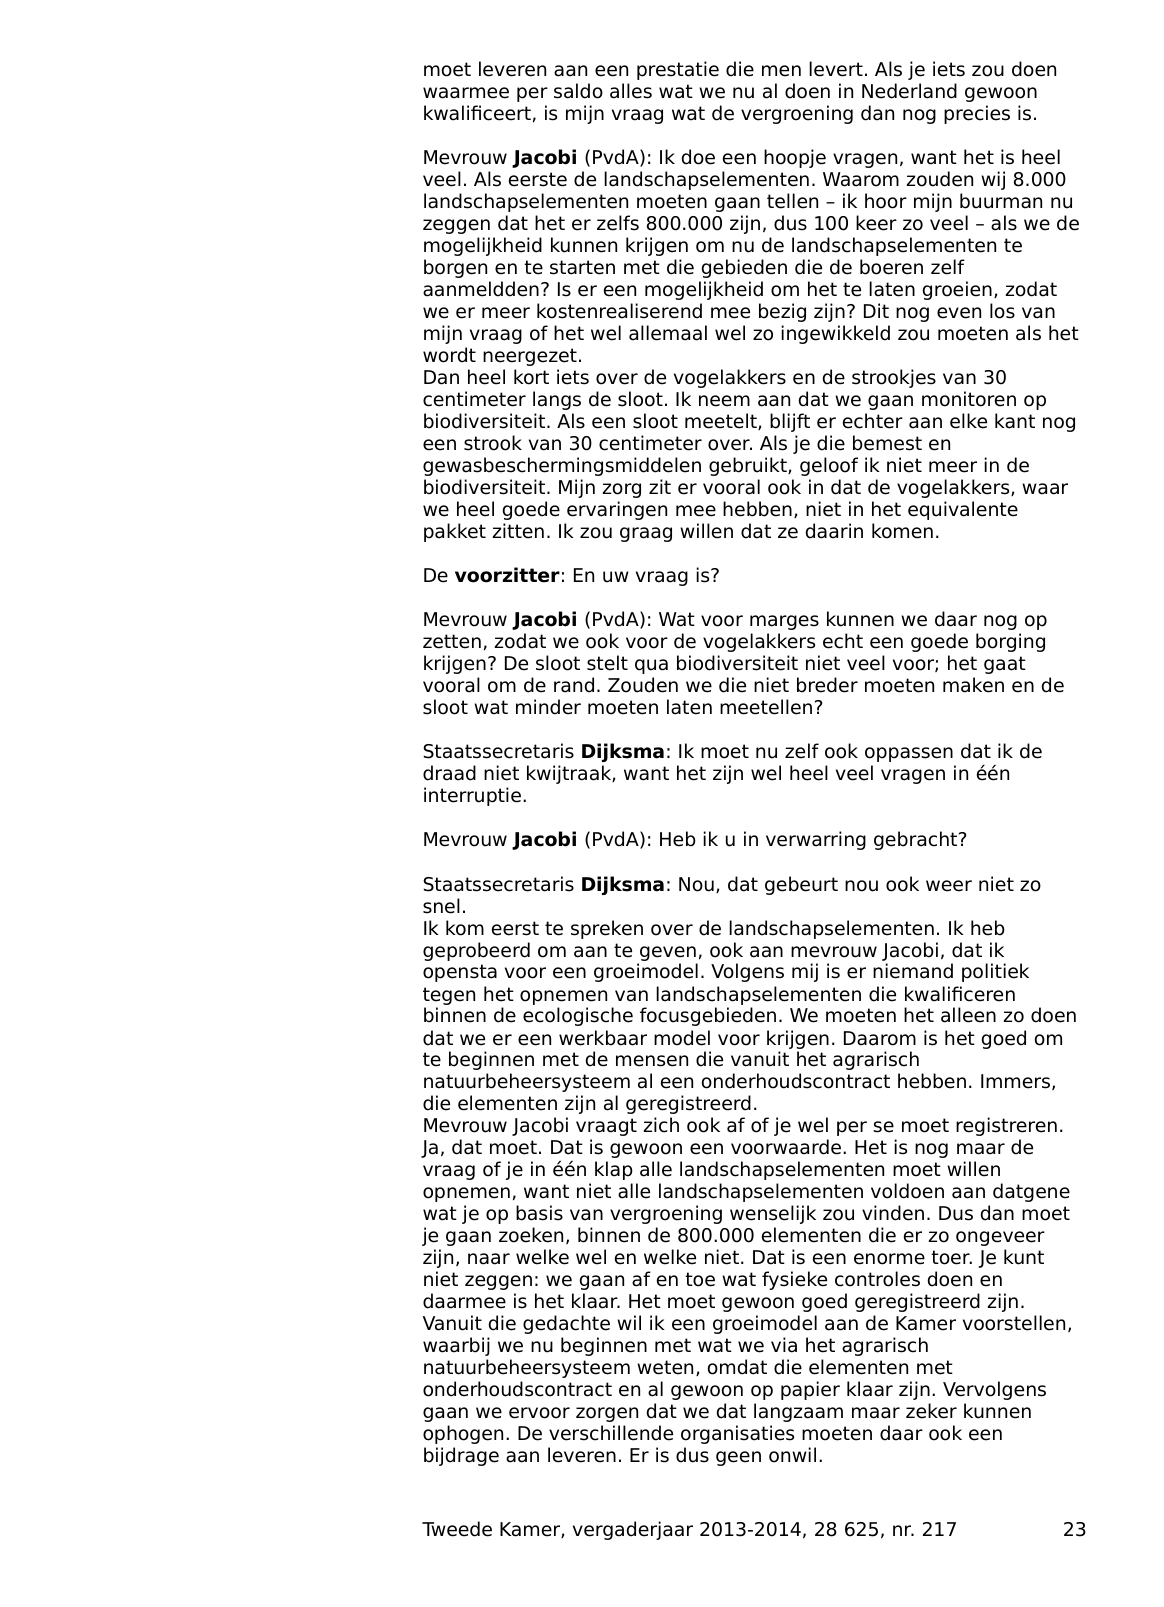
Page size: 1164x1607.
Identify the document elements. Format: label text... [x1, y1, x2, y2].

text moet leveren aan een prestatie die men levert. Als je iets zou doen waarmee per saldo alles wat we nu al doen in Nederland gewoon kwalificeert, is mijn vraag wat de vergroening dan nog precies is. [422, 59, 1087, 125]
text Staatssecretaris Dijksma: Nou, dat gebeurt nou ook weer niet zo snel. [422, 873, 1087, 917]
text De voorzitter: En uw vraag is? [422, 565, 1087, 587]
text Mevrouw Jacobi (PvdA): Heb ik u in verwarring gebracht? [422, 829, 1087, 851]
text Dan heel kort iets over de vogelakkers en de strookjes van 30 centimeter langs de sloot. Ik neem aan dat we gaan monitoren op biodiversiteit. Als een sloot meetelt, blijft er echter aan elke kant nog een strook van 30 centimeter over. Als je die bemest en gewasbeschermingsmiddelen gebruikt, geloof ik niet meer in de biodiversiteit. Mijn zorg zit er vooral ook in dat de vogelakkers, waar we heel goede ervaringen mee hebben, niet in het equivalente pakket zitten. Ik zou graag willen dat ze daarin komen. [422, 367, 1087, 543]
text Mevrouw Jacobi (PvdA): Ik doe een hoopje vragen, want het is heel veel. Als eerste de landschapselementen. Waarom zouden wij 8.000 landschapselementen moeten gaan tellen – ik hoor mijn buurman nu zeggen dat het er zelfs 800.000 zijn, dus 100 keer zo veel – als we de mogelijkheid kunnen krijgen om nu de landschapselementen te borgen en te starten met die gebieden die de boeren zelf aanmeldden? Is er een mogelijkheid om het te laten groeien, zodat we er meer kostenrealiserend mee bezig zijn? Dit nog even los van mijn vraag of het wel allemaal wel zo ingewikkeld zou moeten als het wordt neergezet. [422, 147, 1087, 367]
text Staatssecretaris Dijksma: Ik moet nu zelf ook oppassen dat ik de draad niet kwijtraak, want het zijn wel heel veel vragen in één interruptie. [422, 741, 1087, 807]
text Mevrouw Jacobi vraagt zich ook af of je wel per se moet registreren. Ja, dat moet. Dat is gewoon een voorwaarde. Het is nog maar de vraag of je in één klap alle landschapselementen moet willen opnemen, want niet alle landschapselementen voldoen aan datgene wat je op basis van vergroening wenselijk zou vinden. Dus dan moet je gaan zoeken, binnen de 800.000 elementen die er zo ongeveer zijn, naar welke wel en welke niet. Dat is een enorme toer. Je kunt niet zeggen: we gaan af en toe wat fysieke controles doen en daarmee is het klaar. Het moet gewoon goed geregistreerd zijn. Vanuit die gedachte wil ik een groeimodel aan de Kamer voorstellen, waarbij we nu beginnen met wat we via het agrarisch natuurbeheersysteem weten, omdat die elementen met onderhoudscontract en al gewoon op papier klaar zijn. Vervolgens gaan we ervoor zorgen dat we dat langzaam maar zeker kunnen ophogen. De verschillende organisaties moeten daar ook een bijdrage aan leveren. Er is dus geen onwil. [422, 1115, 1087, 1467]
text Mevrouw Jacobi (PvdA): Wat voor marges kunnen we daar nog op zetten, zodat we ook voor de vogelakkers echt een goede borging krijgen? De sloot stelt qua biodiversiteit niet veel voor; het gaat vooral om de rand. Zouden we die niet breder moeten maken en de sloot wat minder moeten laten meetellen? [422, 609, 1087, 719]
text Ik kom eerst te spreken over de landschapselementen. Ik heb geprobeerd om aan te geven, ook aan mevrouw Jacobi, dat ik opensta voor een groeimodel. Volgens mij is er niemand politiek tegen het opnemen van landschapselementen die kwalificeren binnen de ecologische focusgebieden. We moeten het alleen zo doen dat we er een werkbaar model voor krijgen. Daarom is het goed om te beginnen met de mensen die vanuit het agrarisch natuurbeheersysteem al een onderhoudscontract hebben. Immers, die elementen zijn al geregistreerd. [422, 917, 1087, 1115]
